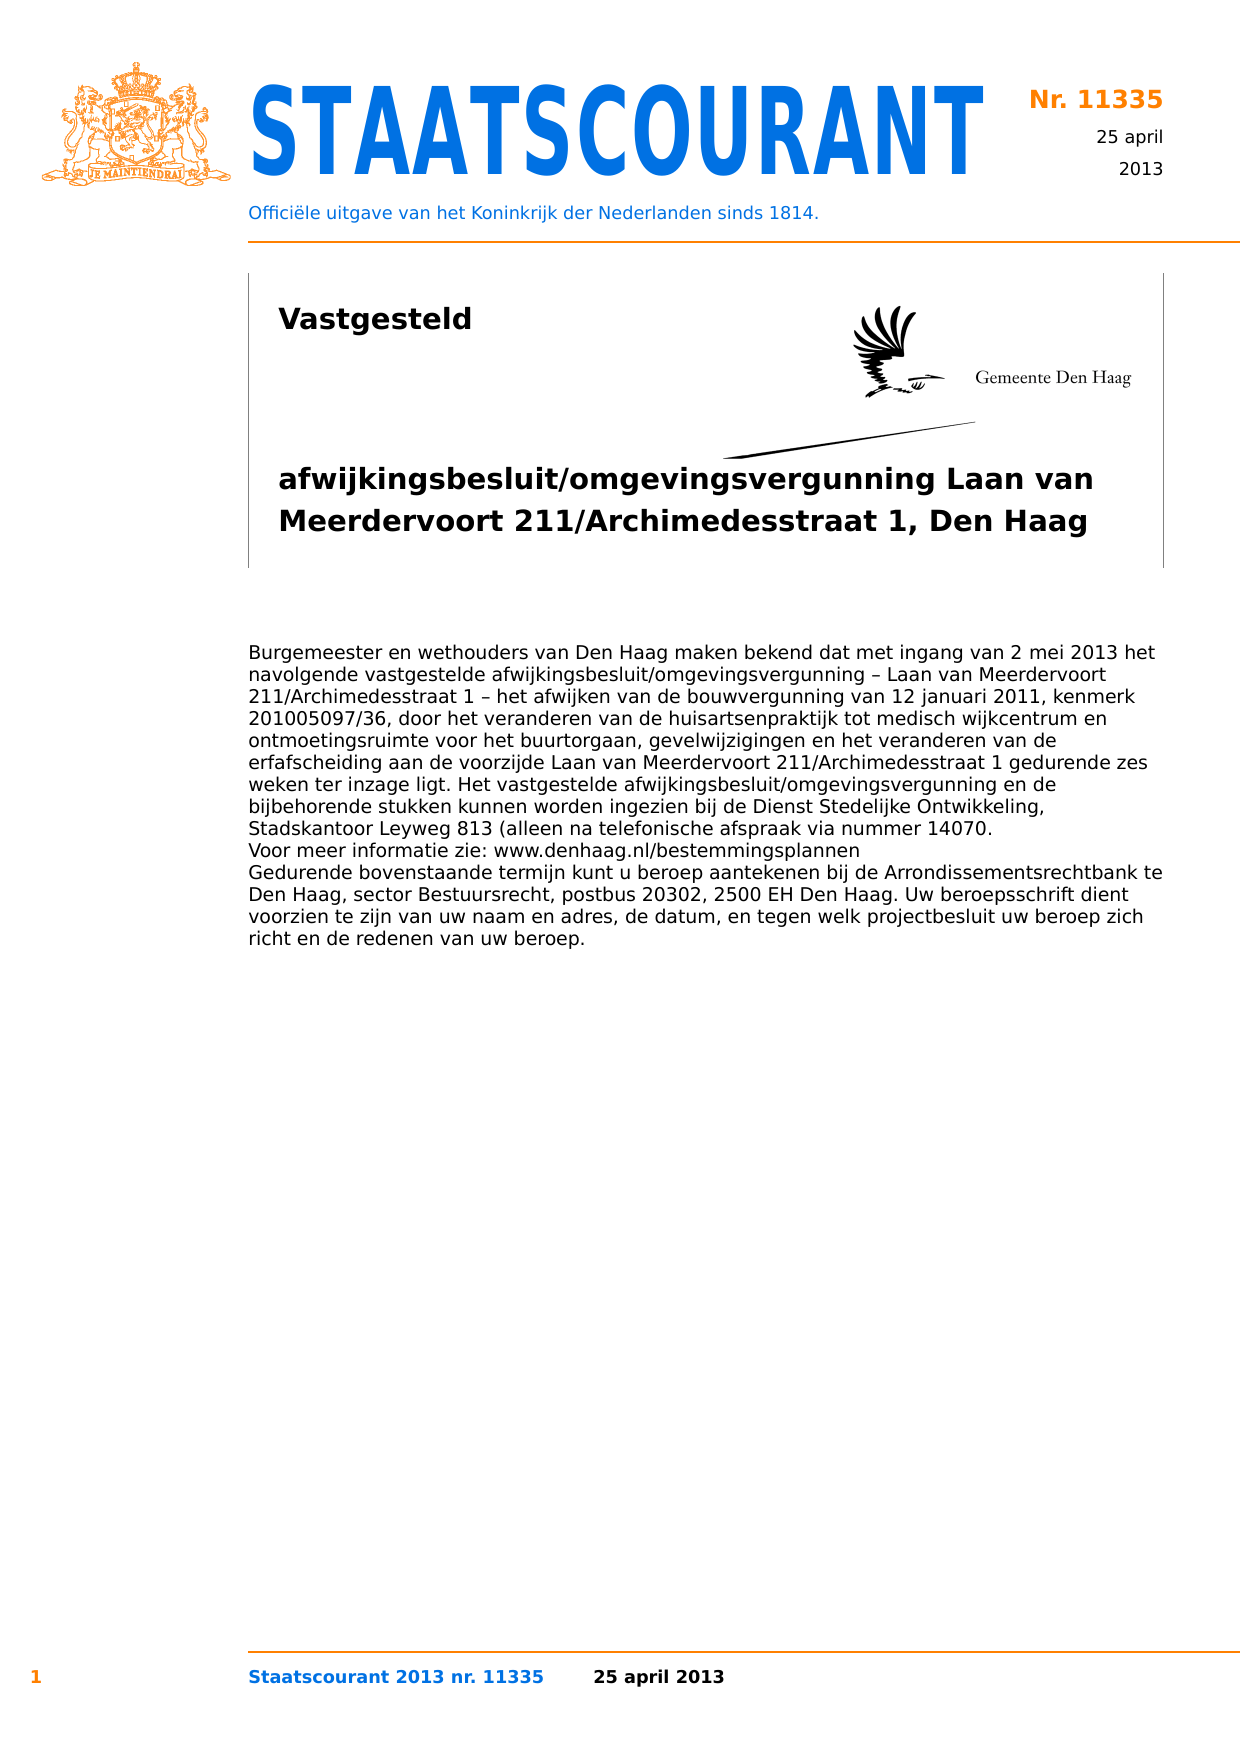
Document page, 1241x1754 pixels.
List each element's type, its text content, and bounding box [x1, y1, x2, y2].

text Burgemeester en wethouders van Den Haag maken bekend dat met ingang van 2 mei 2013 het navolgende vastgestelde afwijkingsbesluit/omgevingsvergunning – Laan van Meerdervoort 211/Archimedesstraat 1 – het afwijken van de bouwvergunning van 12 januari 2011, kenmerk 201005097/36, door het veranderen van de huisartsenpraktijk tot medisch wijkcentrum en ontmoetingsruimte voor het buurtorgaan, gevelwijzigingen en het veranderen van de erfafscheiding aan de voorzijde Laan van Meerdervoort 211/Archimedesstraat 1 gedurende zes weken ter inzage ligt. Het vastgestelde afwijkingsbesluit/omgevingsvergunning en de bijbehorende stukken kunnen worden ingezien bij de Dienst Stedelijke Ontwikkeling, Stadskantoor Leyweg 813 (alleen na telefonische afspraak via nummer 14070. [248, 642, 1163, 839]
picture [41, 62, 231, 186]
table_cell 2013 [998, 153, 1240, 203]
table_header STAATSCOURANT [248, 62, 998, 203]
picture [720, 302, 1134, 462]
table_header Nr. 11335 [998, 62, 1240, 121]
table_cell 25 april [998, 121, 1240, 153]
table_header [25, 62, 248, 241]
table_cell Officiële uitgave van het Koninkrijk der Nederlanden sinds 1814. [248, 203, 1240, 241]
text Voor meer informatie zie: www.denhaag.nl/bestemmingsplannen [248, 839, 1163, 862]
subtitle Vastgesteld afwijkingsbesluit/omgevingsvergunning Laan van Meerdervoort 211/Archimedesstraat 1, Den Haag [249, 273, 1163, 568]
text Gedurende bovenstaande termijn kunt u beroep aantekenen bij de Arrondissementsrechtbank te Den Haag, sector Bestuursrecht, postbus 20302, 2500 EH Den Haag. Uw beroepsschrift dient voorzien te zijn van uw naam en adres, de datum, en tegen welk projectbesluit uw beroep zich richt en de redenen van uw beroep. [248, 862, 1163, 949]
